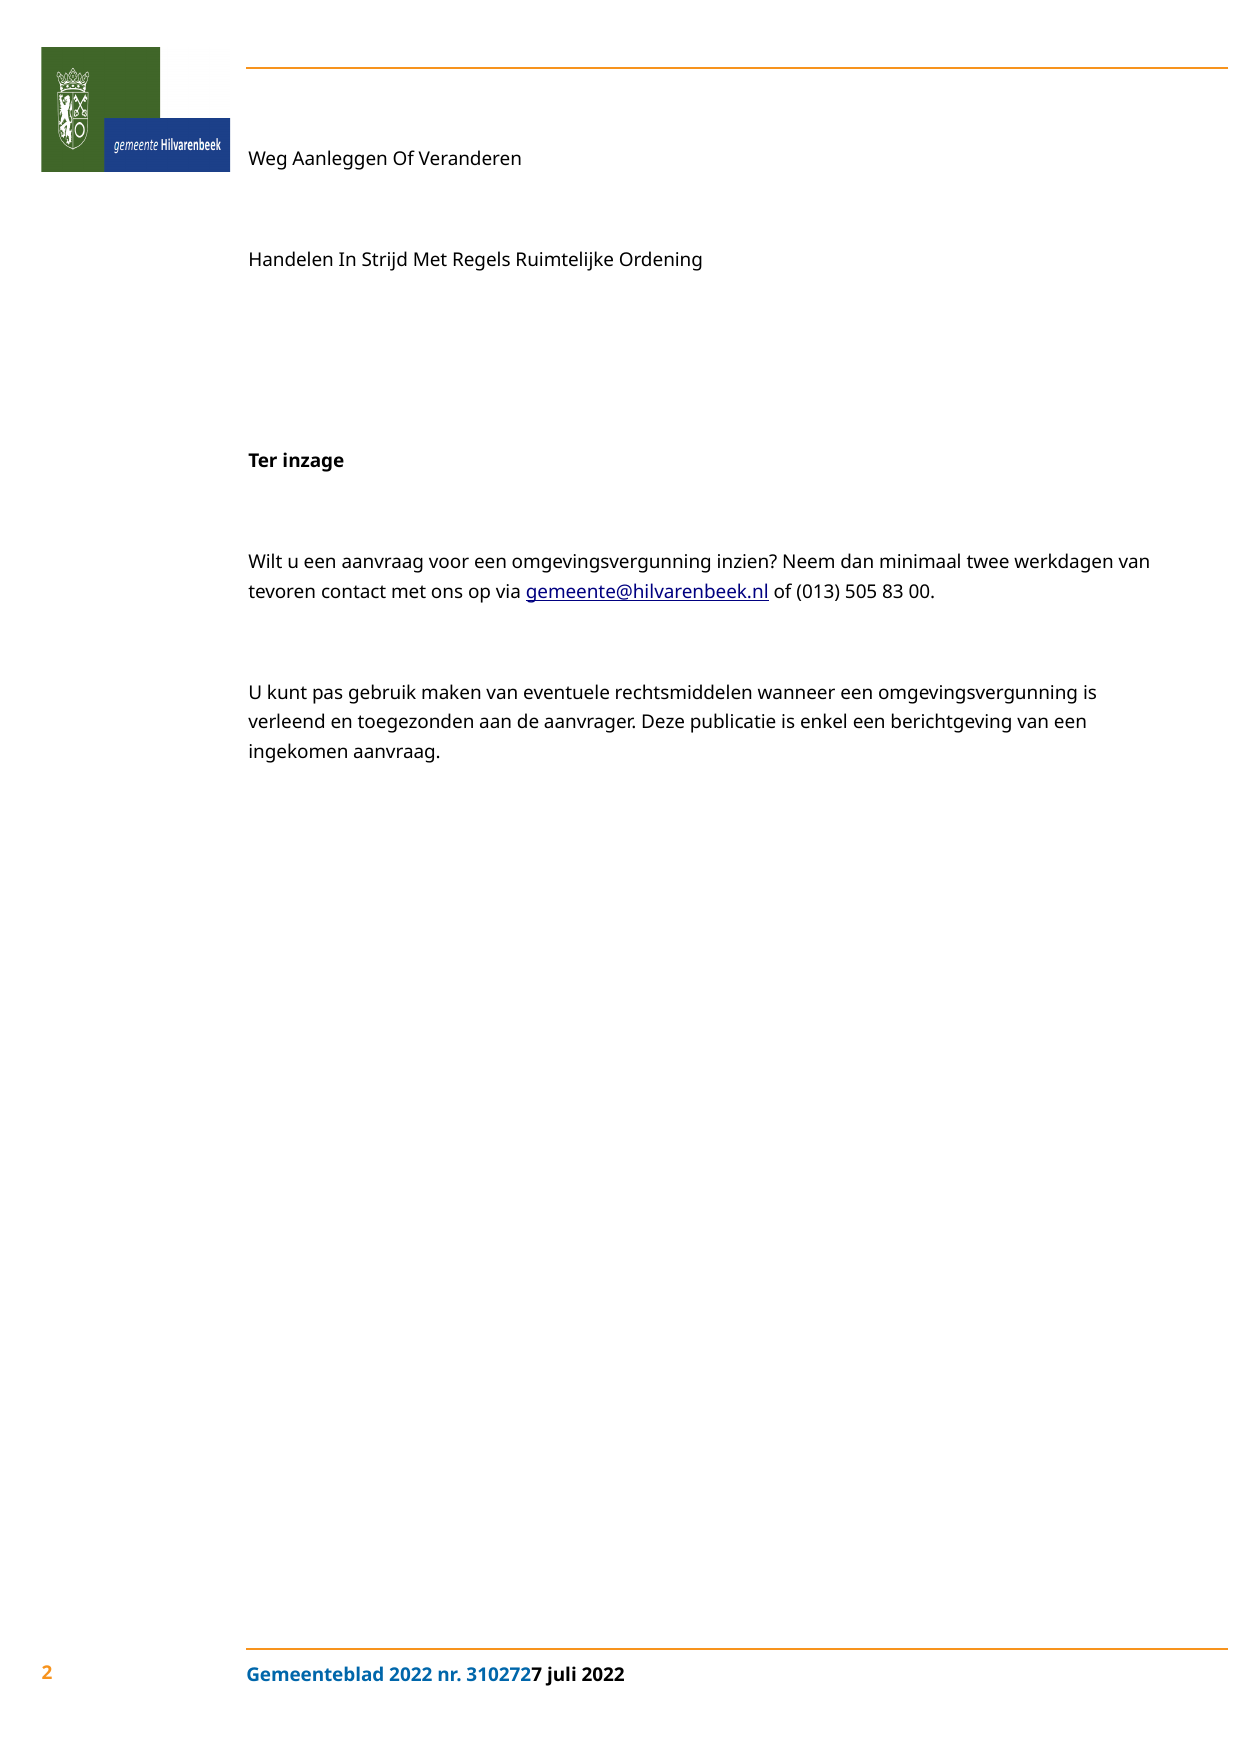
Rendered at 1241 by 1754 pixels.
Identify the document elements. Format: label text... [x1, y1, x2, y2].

text Weg Aanleggen Of Veranderen [248, 145, 1152, 171]
text Handelen In Strijd Met Regels Ruimtelijke Ordening [248, 246, 1152, 272]
text Ter inzage [248, 448, 1152, 473]
text U kunt pas gebruik maken van eventuele rechtsmiddelen wanneer een omgevingsvergunning is verleend en toegezonden aan de aanvrager. Deze publicatie is enkel een berichtgeving van een ingekomen aanvraag. [248, 679, 1152, 764]
text Wilt u een aanvraag voor een omgevingsvergunning inzien? Neem dan minimaal twee werkdagen van tevoren contact met ons op via gemeente@hilvarenbeek.nl of (013) 505 83 00. [248, 548, 1152, 604]
picture [41, 47, 231, 172]
